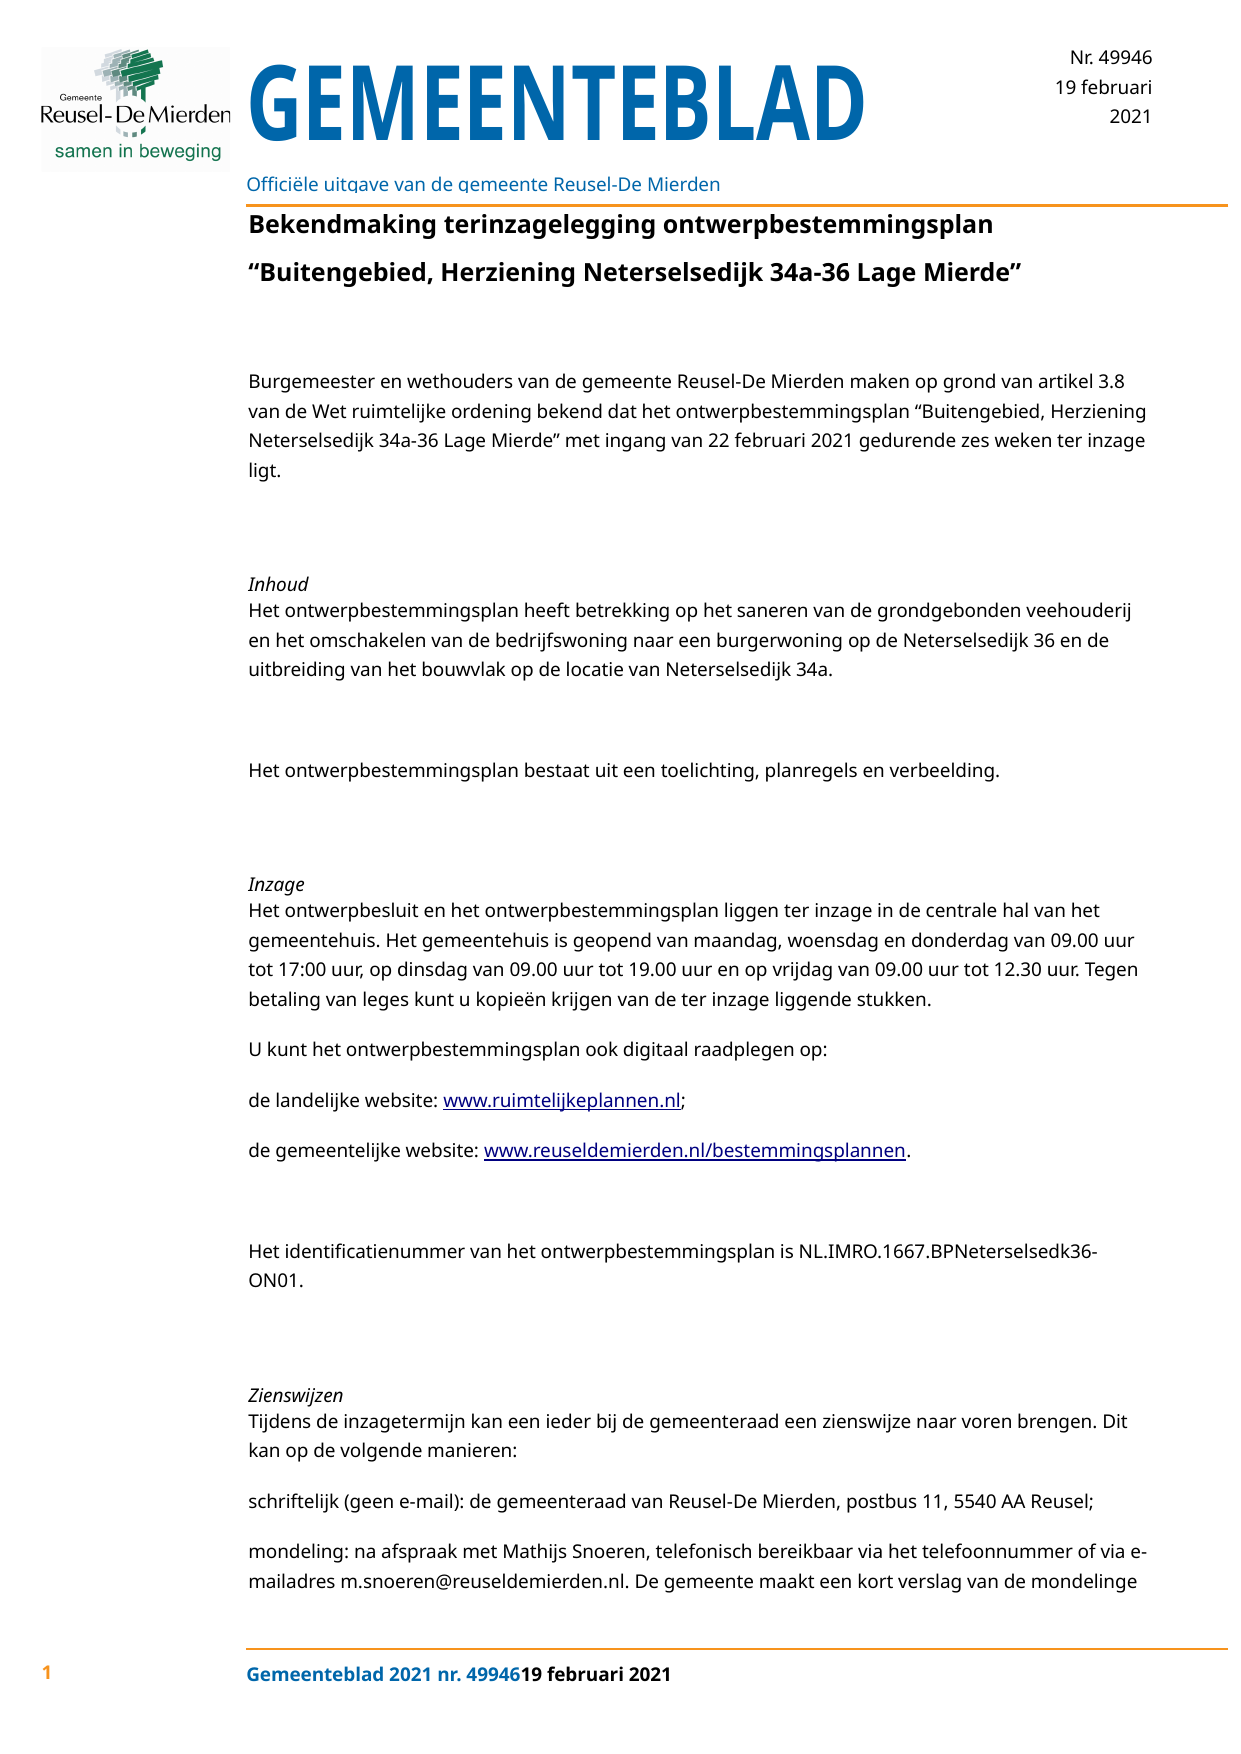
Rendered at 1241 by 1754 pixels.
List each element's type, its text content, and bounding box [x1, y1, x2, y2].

text Tijdens de inzagetermijn kan een ieder bij de gemeenteraad een zienswijze naar voren brengen. Dit kan op de volgende manieren: [248, 1408, 1152, 1463]
text Zienswijzen [248, 1382, 1152, 1408]
text Het ontwerpbestemmingsplan bestaat uit een toelichting, planregels en verbeelding. [248, 757, 1152, 783]
text de landelijke website: www.ruimtelijkeplannen.nl; [248, 1087, 1152, 1113]
text Het ontwerpbesluit en het ontwerpbestemmingsplan liggen ter inzage in de centrale hal van het gemeentehuis. Het gemeentehuis is geopend van maandag, woensdag en donderdag van 09.00 uur tot 17:00 uur, op dinsdag van 09.00 uur tot 19.00 uur en op vrijdag van 09.00 uur tot 12.30 uur. Tegen betaling van leges kunt u kopieën krijgen van de ter inzage liggende stukken. [248, 897, 1152, 1012]
text mondeling: na afspraak met Mathijs Snoeren, telefonisch bereikbaar via het telefoonnummer of via e-mailadres m.snoeren@reuseldemierden.nl. De gemeente maakt een kort verslag van de mondelinge [248, 1538, 1152, 1593]
text Inzage [248, 872, 1152, 897]
text U kunt het ontwerpbestemmingsplan ook digitaal raadplegen op: [248, 1036, 1152, 1062]
text de gemeentelijke website: www.reuseldemierden.nl/bestemmingsplannen. [248, 1137, 1152, 1163]
text Inhoud [248, 571, 1152, 597]
text Het ontwerpbestemmingsplan heeft betrekking op het saneren van de grondgebonden veehouderij en het omschakelen van de bedrijfswoning naar een burgerwoning op de Neterselsedijk 36 en de uitbreiding van het bouwvlak op de locatie van Neterselsedijk 34a. [248, 597, 1152, 682]
picture [41, 47, 231, 172]
text Het identificatienummer van het ontwerpbestemmingsplan is NL.IMRO.1667.BPNeterselsedk36-ON01. [248, 1238, 1152, 1293]
text schriftelijk (geen e-mail): de gemeenteraad van Reusel-De Mierden, postbus 11, 5540 AA Reusel; [248, 1488, 1152, 1513]
text Burgemeester en wethouders van de gemeente Reusel-De Mierden maken op grond van artikel 3.8 van de Wet ruimtelijke ordening bekend dat het ontwerpbestemmingsplan “Buitengebied, Herziening Neterselsedijk 34a-36 Lage Mierde” met ingang van 22 februari 2021 gedurende zes weken ter inzage ligt. [248, 368, 1152, 483]
text Bekendmaking terinzagelegging ontwerpbestemmingsplan “Buitengebied, Herziening Neterselsedijk 34a-36 Lage Mierde” [248, 207, 1152, 288]
